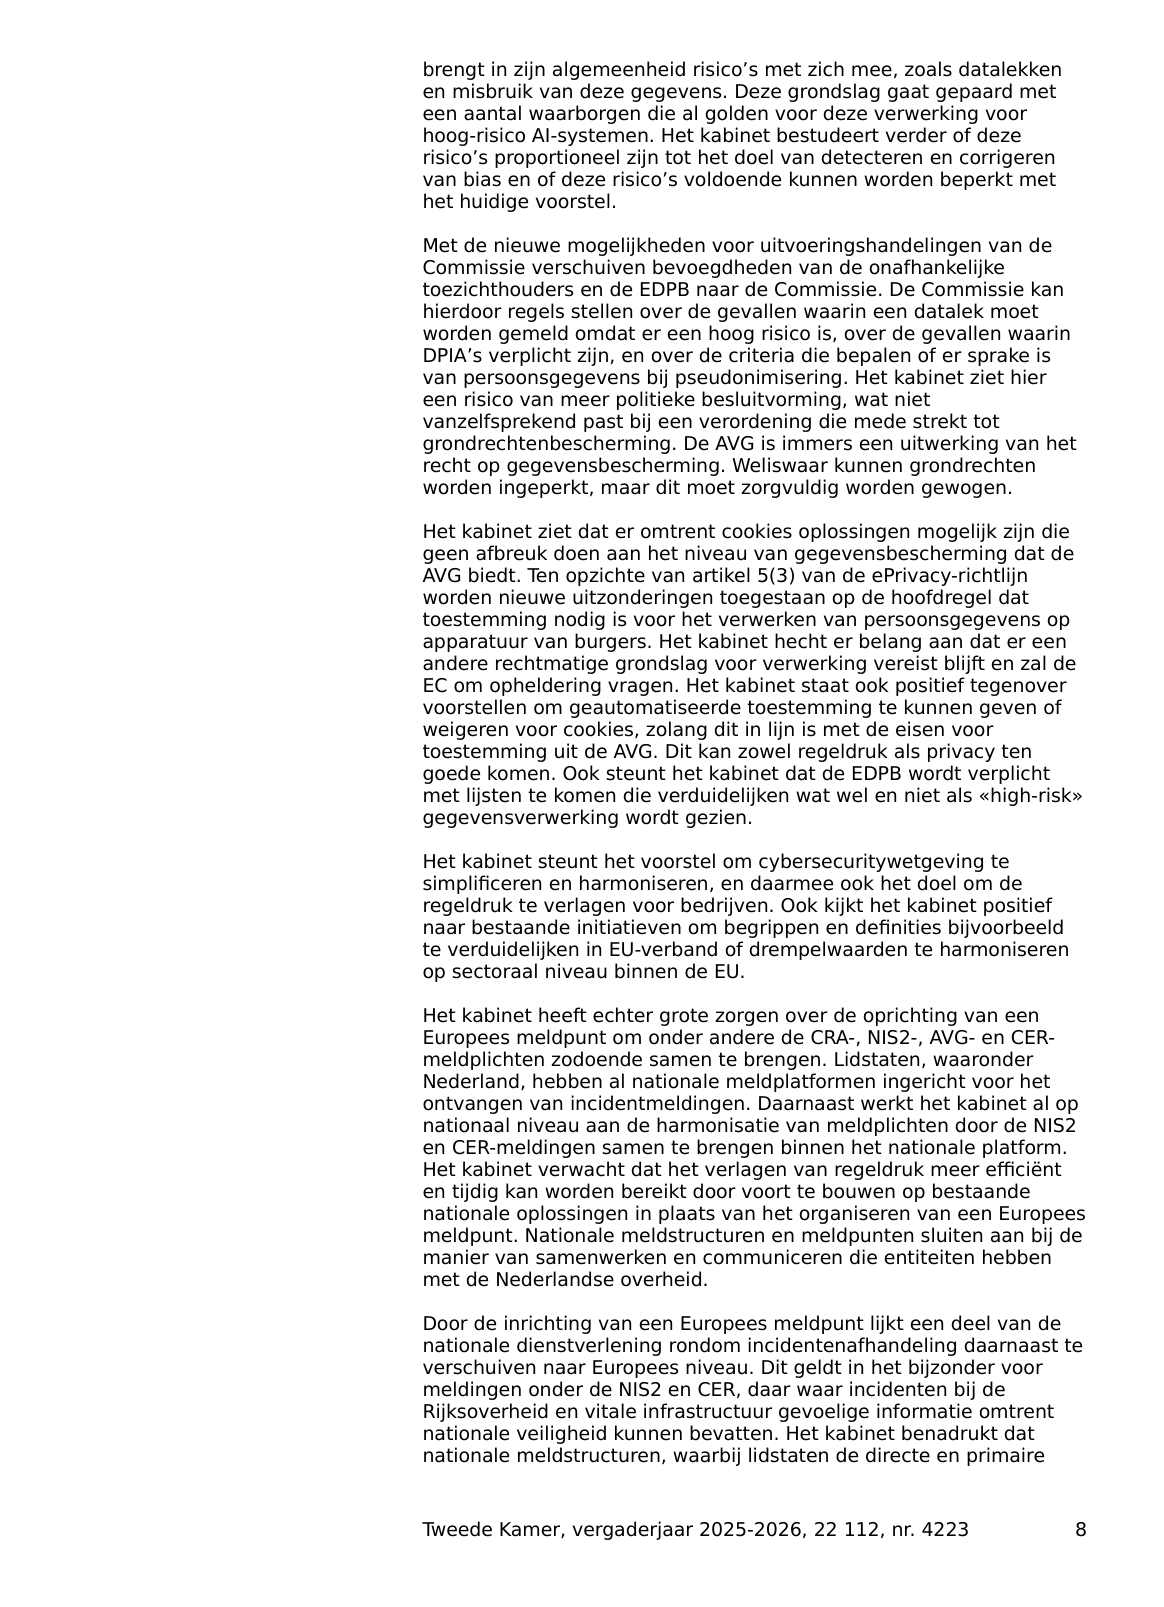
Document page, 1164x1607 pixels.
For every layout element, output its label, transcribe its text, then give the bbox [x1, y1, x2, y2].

text Door de inrichting van een Europees meldpunt lijkt een deel van de nationale dienstverlening rondom incidentenafhandeling daarnaast te verschuiven naar Europees niveau. Dit geldt in het bijzonder voor meldingen onder de NIS2 en CER, daar waar incidenten bij de Rijksoverheid en vitale infrastructuur gevoelige informatie omtrent nationale veiligheid kunnen bevatten. Het kabinet benadrukt dat nationale meldstructuren, waarbij lidstaten de directe en primaire [422, 1313, 1087, 1467]
text Het kabinet steunt het voorstel om cybersecuritywetgeving te simplificeren en harmoniseren, en daarmee ook het doel om de regeldruk te verlagen voor bedrijven. Ook kijkt het kabinet positief naar bestaande initiatieven om begrippen en definities bijvoorbeeld te verduidelijken in EU-verband of drempelwaarden te harmoniseren op sectoraal niveau binnen de EU. [422, 851, 1087, 983]
text Het kabinet heeft echter grote zorgen over de oprichting van een Europees meldpunt om onder andere de CRA-, NIS2-, AVG- en CER-meldplichten zodoende samen te brengen. Lidstaten, waaronder Nederland, hebben al nationale meldplatformen ingericht voor het ontvangen van incidentmeldingen. Daarnaast werkt het kabinet al op nationaal niveau aan de harmonisatie van meldplichten door de NIS2 en CER-meldingen samen te brengen binnen het nationale platform. Het kabinet verwacht dat het verlagen van regeldruk meer efficiënt en tijdig kan worden bereikt door voort te bouwen op bestaande nationale oplossingen in plaats van het organiseren van een Europees meldpunt. Nationale meldstructuren en meldpunten sluiten aan bij de manier van samenwerken en communiceren die entiteiten hebben met de Nederlandse overheid. [422, 1005, 1087, 1291]
text Het kabinet ziet dat er omtrent cookies oplossingen mogelijk zijn die geen afbreuk doen aan het niveau van gegevensbescherming dat de AVG biedt. Ten opzichte van artikel 5(3) van de ePrivacy-richtlijn worden nieuwe uitzonderingen toegestaan op de hoofdregel dat toestemming nodig is voor het verwerken van persoonsgegevens op apparatuur van burgers. Het kabinet hecht er belang aan dat er een andere rechtmatige grondslag voor verwerking vereist blijft en zal de EC om opheldering vragen. Het kabinet staat ook positief tegenover voorstellen om geautomatiseerde toestemming te kunnen geven of weigeren voor cookies, zolang dit in lijn is met de eisen voor toestemming uit de AVG. Dit kan zowel regeldruk als privacy ten goede komen. Ook steunt het kabinet dat de EDPB wordt verplicht met lijsten te komen die verduidelijken wat wel en niet als «high-risk» gegevensverwerking wordt gezien. [422, 521, 1087, 829]
text Met de nieuwe mogelijkheden voor uitvoeringshandelingen van de Commissie verschuiven bevoegdheden van de onafhankelijke toezichthouders en de EDPB naar de Commissie. De Commissie kan hierdoor regels stellen over de gevallen waarin een datalek moet worden gemeld omdat er een hoog risico is, over de gevallen waarin DPIA’s verplicht zijn, en over de criteria die bepalen of er sprake is van persoonsgegevens bij pseudonimisering. Het kabinet ziet hier een risico van meer politieke besluitvorming, wat niet vanzelfsprekend past bij een verordening die mede strekt tot grondrechtenbescherming. De AVG is immers een uitwerking van het recht op gegevensbescherming. Weliswaar kunnen grondrechten worden ingeperkt, maar dit moet zorgvuldig worden gewogen. [422, 235, 1087, 499]
text brengt in zijn algemeenheid risico’s met zich mee, zoals datalekken en misbruik van deze gegevens. Deze grondslag gaat gepaard met een aantal waarborgen die al golden voor deze verwerking voor hoog-risico AI-systemen. Het kabinet bestudeert verder of deze risico’s proportioneel zijn tot het doel van detecteren en corrigeren van bias en of deze risico’s voldoende kunnen worden beperkt met het huidige voorstel. [422, 59, 1087, 213]
